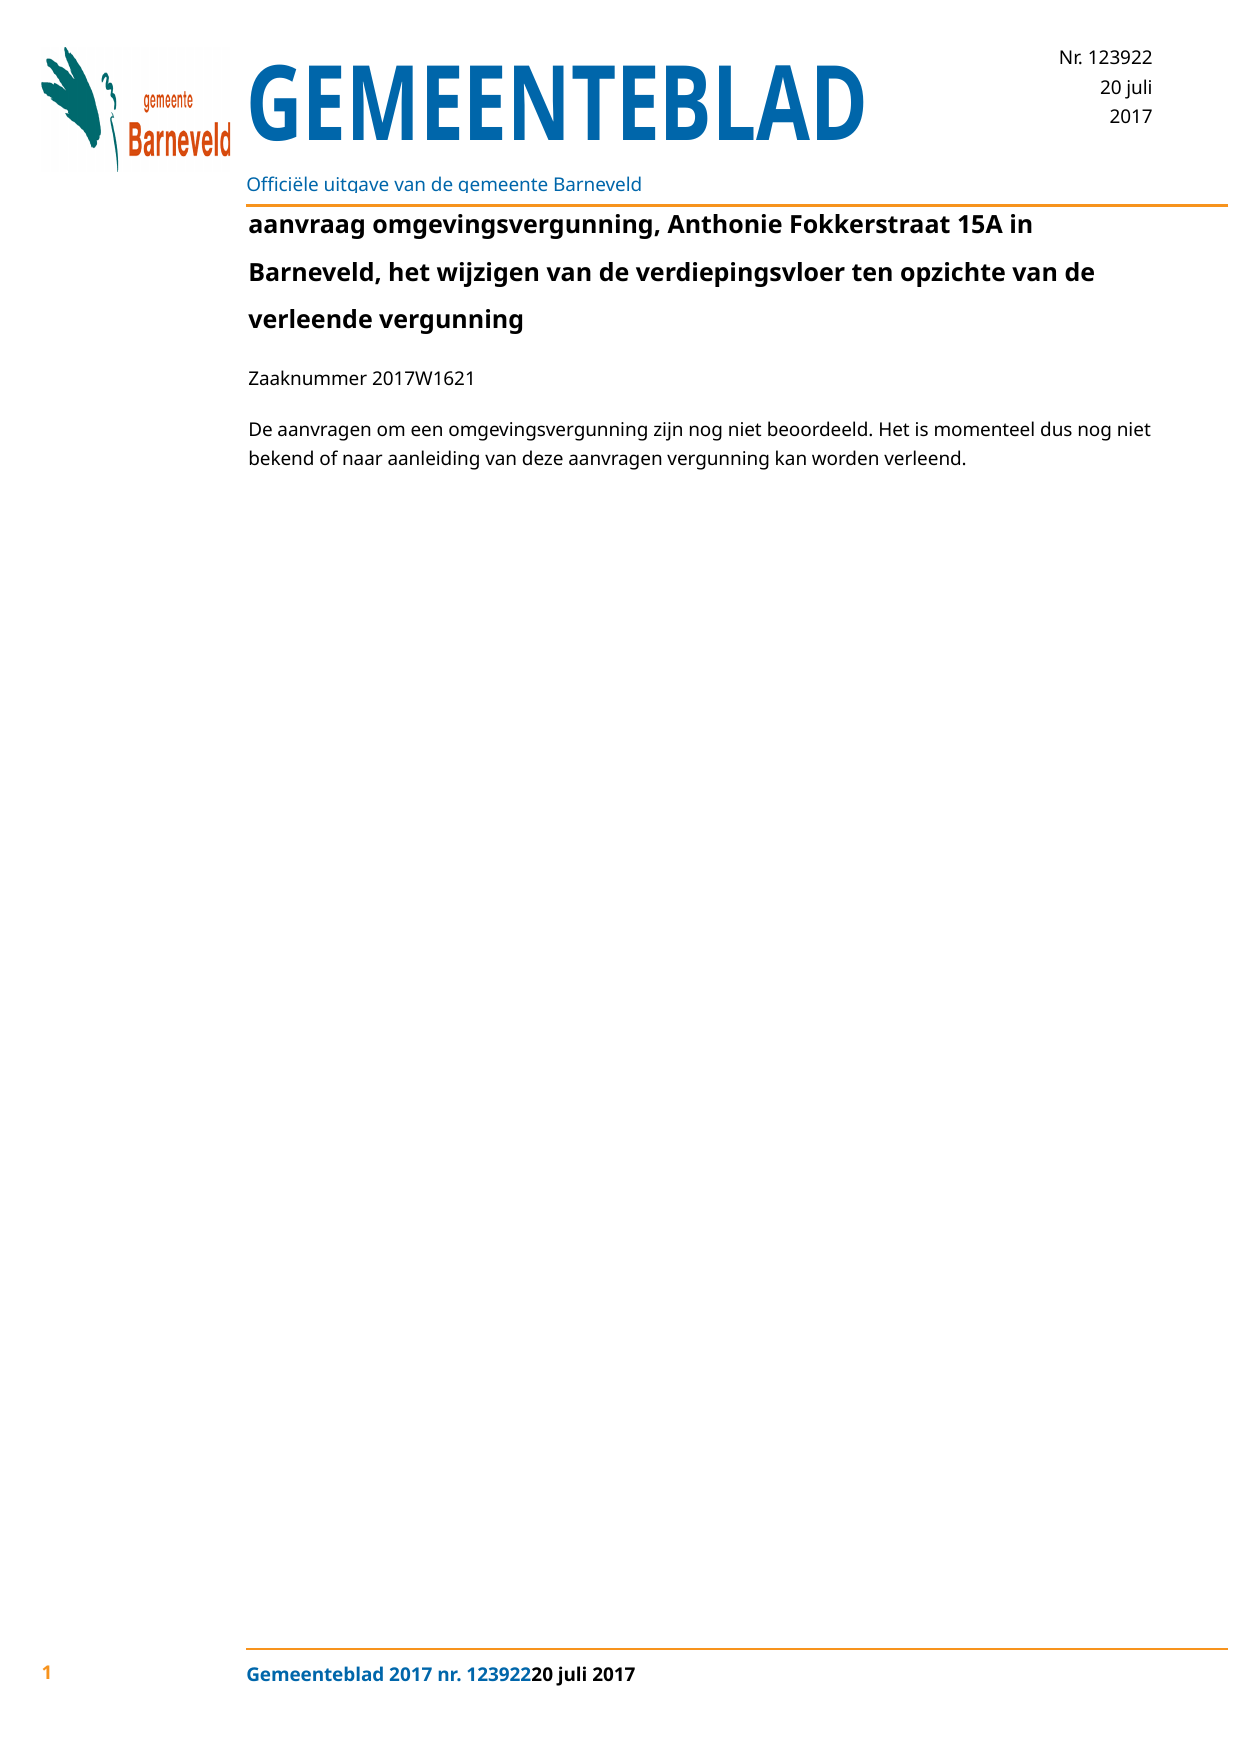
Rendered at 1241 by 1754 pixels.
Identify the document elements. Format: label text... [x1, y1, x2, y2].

text De aanvragen om een omgevingsvergunning zijn nog niet beoordeeld. Het is momenteel dus nog niet bekend of naar aanleiding van deze aanvragen vergunning kan worden verleend. [248, 416, 1152, 471]
text Zaaknummer 2017W1621 [248, 366, 1152, 391]
text aanvraag omgevingsvergunning, Anthonie Fokkerstraat 15A in Barneveld, het wijzigen van de verdiepingsvloer ten opzichte van de verleende vergunning [248, 207, 1152, 336]
picture [41, 47, 231, 172]
